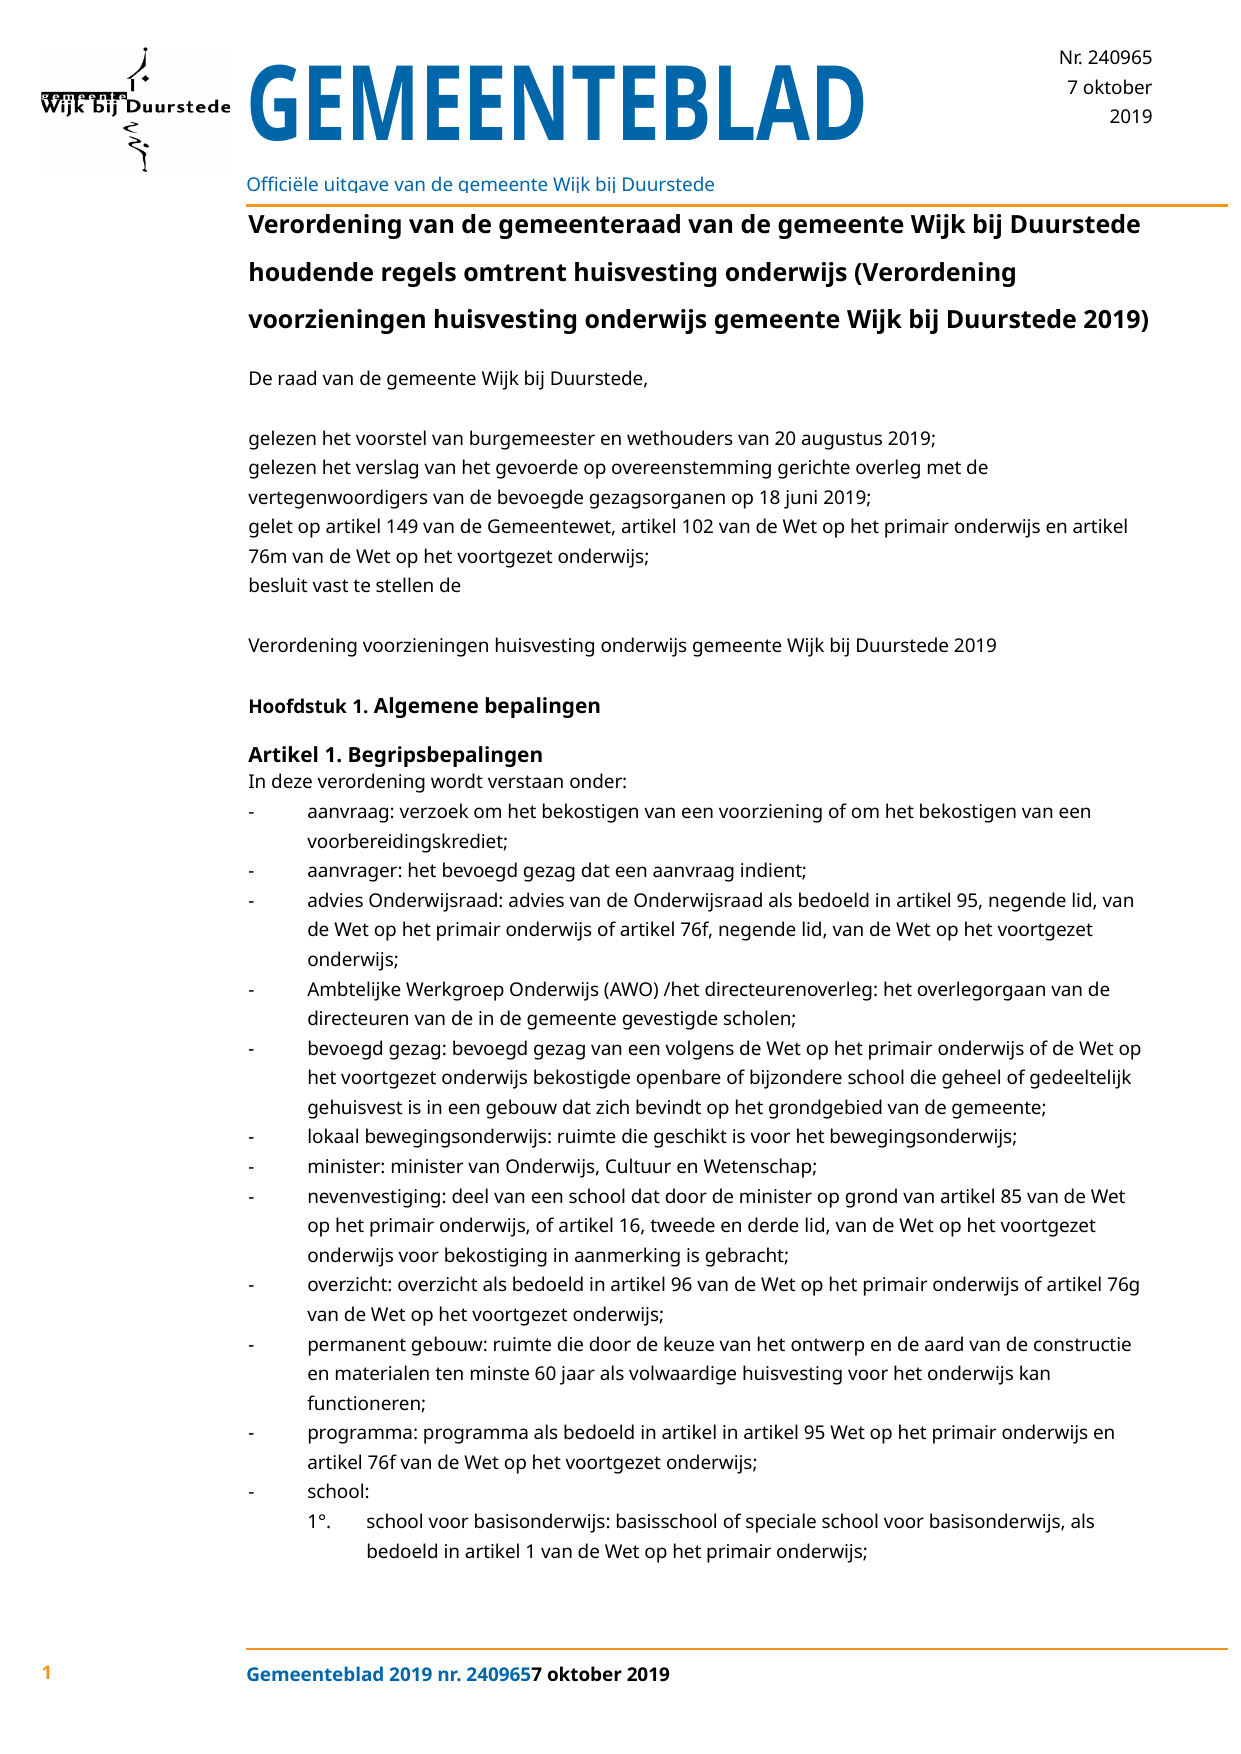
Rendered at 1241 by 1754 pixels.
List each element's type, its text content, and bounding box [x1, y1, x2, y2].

text gelezen het voorstel van burgemeester en wethouders van 20 augustus 2019; [248, 425, 1152, 450]
text Artikel 1. Begripsbepalingen [248, 740, 1152, 769]
list bevoegd gezag: bevoegd gezag van een volgens de Wet op het primair onderwijs of de Wet op het voortgezet onderwijs bekostigde openbare of bijzondere school die geheel of gedeeltelijk gehuisvest is in een gebouw dat zich bevindt op het grondgebied van de gemeente; [248, 1035, 1152, 1120]
text In deze verordening wordt verstaan onder: [248, 769, 1152, 794]
list programma: programma als bedoeld in artikel in artikel 95 Wet op het primair onderwijs en artikel 76f van de Wet op het voortgezet onderwijs; [248, 1419, 1152, 1475]
list aanvraag: verzoek om het bekostigen van een voorziening of om het bekostigen van een voorbereidingskrediet; [248, 798, 1152, 853]
text Hoofdstuk 1. Algemene bepalingen [248, 691, 1152, 719]
list overzicht: overzicht als bedoeld in artikel 96 van de Wet op het primair onderwijs of artikel 76g van de Wet op het voortgezet onderwijs; [248, 1272, 1152, 1327]
text Verordening voorzieningen huisvesting onderwijs gemeente Wijk bij Duurstede 2019 [248, 632, 1152, 657]
picture [41, 47, 231, 172]
text De raad van de gemeente Wijk bij Duurstede, [248, 366, 1152, 391]
text gelet op artikel 149 van de Gemeentewet, artikel 102 van de Wet op het primair onderwijs en artikel 76m van de Wet op het voortgezet onderwijs; [248, 513, 1152, 569]
list lokaal bewegingsonderwijs: ruimte die geschikt is voor het bewegingsonderwijs; [248, 1124, 1152, 1149]
list advies Onderwijsraad: advies van de Onderwijsraad als bedoeld in artikel 95, negende lid, van de Wet op het primair onderwijs of artikel 76f, negende lid, van de Wet op het voortgezet onderwijs; [248, 887, 1152, 972]
text Verordening van de gemeenteraad van de gemeente Wijk bij Duurstede houdende regels omtrent huisvesting onderwijs (Verordening voorzieningen huisvesting onderwijs gemeente Wijk bij Duurstede 2019) [248, 207, 1152, 336]
text gelezen het verslag van het gevoerde op overeenstemming gerichte overleg met de vertegenwoordigers van de bevoegde gezagsorganen op 18 juni 2019; [248, 454, 1152, 509]
list school: [248, 1479, 1152, 1504]
list school voor basisonderwijs: basisschool of speciale school voor basisonderwijs, als bedoeld in artikel 1 van de Wet op het primair onderwijs; [307, 1508, 1152, 1563]
list Ambtelijke Werkgroep Onderwijs (AWO) /het directeurenoverleg: het overlegorgaan van de directeuren van de in de gemeente gevestigde scholen; [248, 976, 1152, 1031]
list minister: minister van Onderwijs, Cultuur en Wetenschap; [248, 1153, 1152, 1179]
list aanvrager: het bevoegd gezag dat een aanvraag indient; [248, 857, 1152, 883]
list permanent gebouw: ruimte die door de keuze van het ontwerp en de aard van de constructie en materialen ten minste 60 jaar als volwaardige huisvesting voor het onderwijs kan functioneren; [248, 1331, 1152, 1416]
text besluit vast te stellen de [248, 573, 1152, 598]
list nevenvestiging: deel van een school dat door de minister op grond van artikel 85 van de Wet op het primair onderwijs, of artikel 16, tweede en derde lid, van de Wet op het voortgezet onderwijs voor bekostiging in aanmerking is gebracht; [248, 1183, 1152, 1268]
